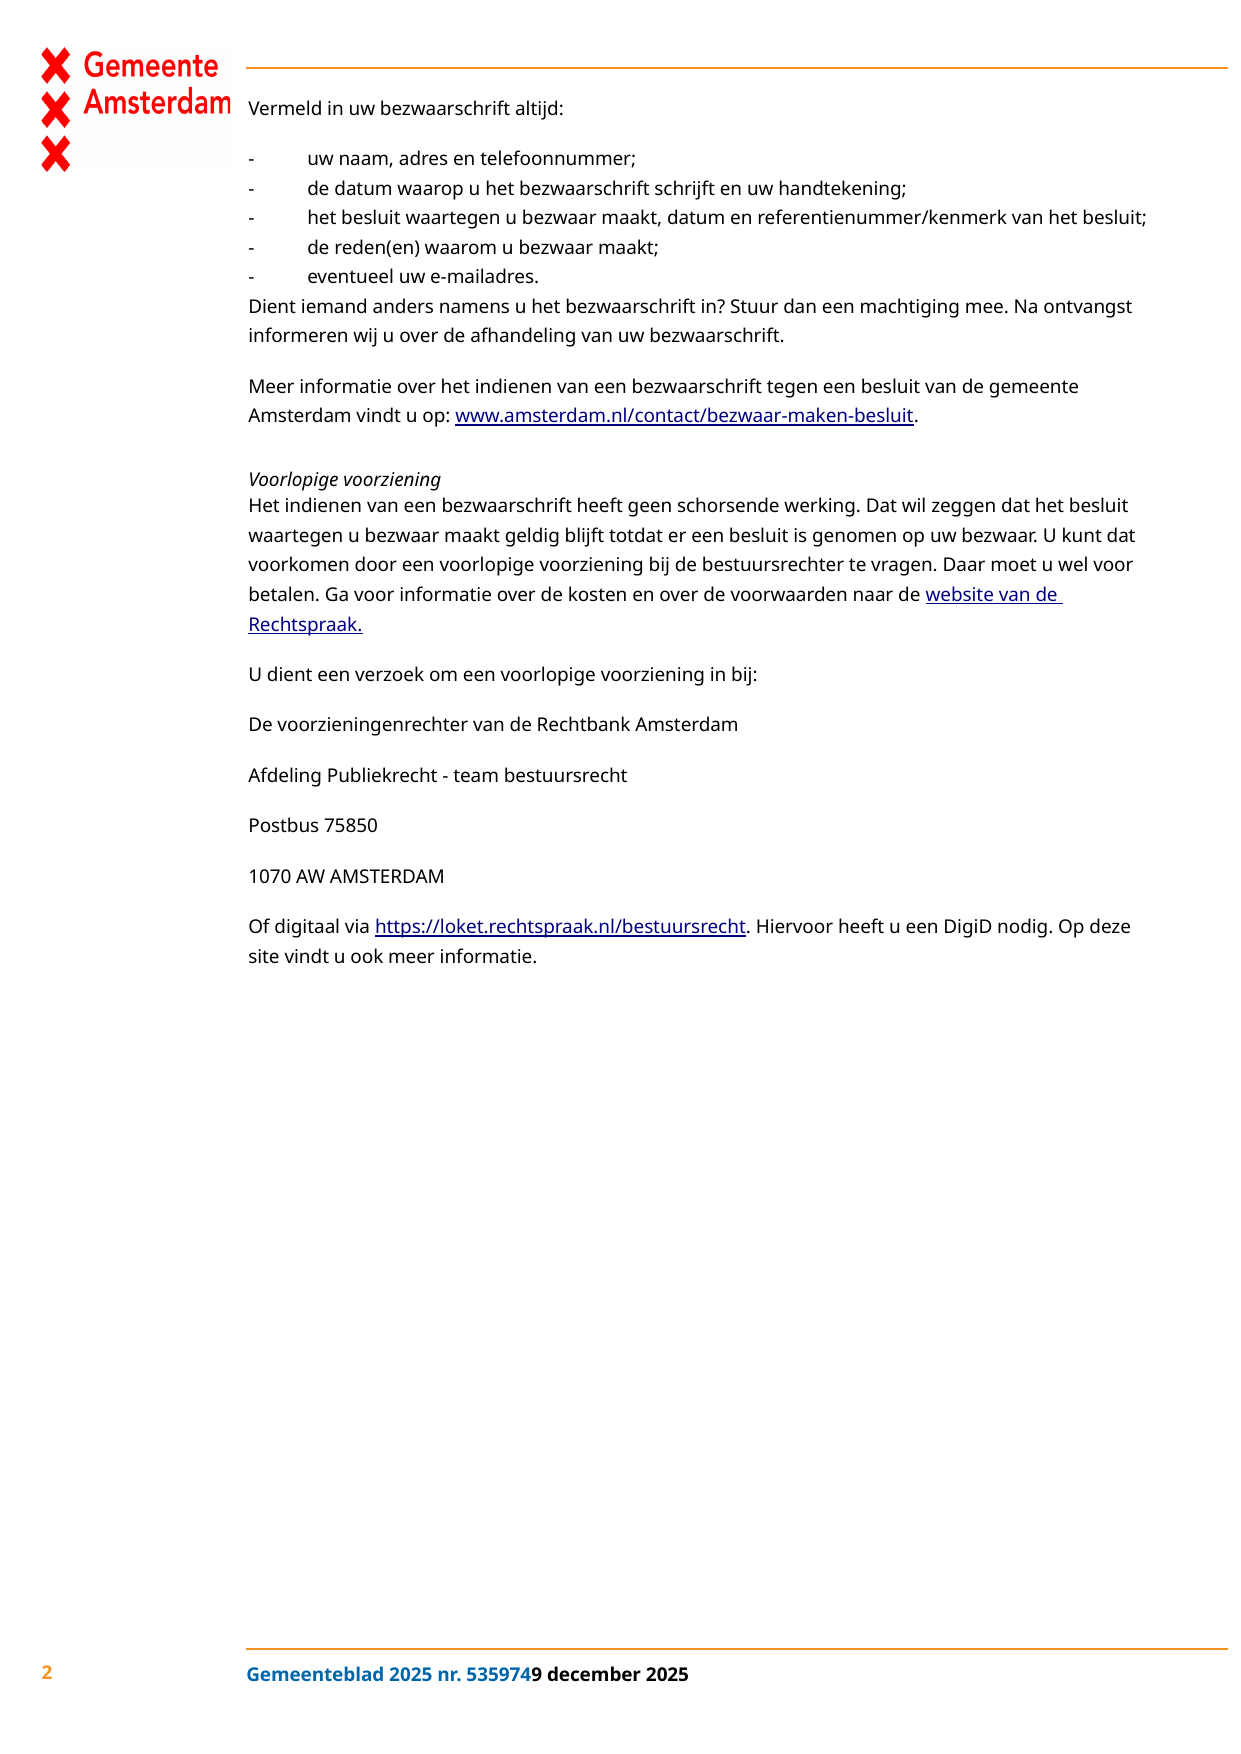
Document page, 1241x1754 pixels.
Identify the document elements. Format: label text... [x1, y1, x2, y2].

list het besluit waartegen u bezwaar maakt, datum en referentienummer/kenmerk van het besluit; [248, 204, 1152, 230]
list eventueel uw e-mailadres. [248, 263, 1152, 289]
text Het indienen van een bezwaarschrift heeft geen schorsende werking. Dat wil zeggen dat het besluit waartegen u bezwaar maakt geldig blijft totdat er een besluit is genomen op uw bezwaar. U kunt dat voorkomen door een voorlopige voorziening bij de bestuursrechter te vragen. Daar moet u wel voor betalen. Ga voor informatie over de kosten en over de voorwaarden naar de website van de Rechtspraak. [248, 492, 1152, 636]
text Vermeld in uw bezwaarschrift altijd: [248, 95, 1152, 121]
picture [41, 47, 231, 172]
text De voorzieningenrechter van de Rechtbank Amsterdam [248, 712, 1152, 737]
text Dient iemand anders namens u het bezwaarschrift in? Stuur dan een machtiging mee. Na ontvangst informeren wij u over de afhandeling van uw bezwaarschrift. [248, 293, 1152, 348]
list de datum waarop u het bezwaarschrift schrijft en uw handtekening; [248, 175, 1152, 201]
list uw naam, adres en telefoonnummer; [248, 145, 1152, 171]
text Of digitaal via https://loket.rechtspraak.nl/bestuursrecht. Hiervoor heeft u een DigiD nodig. Op deze site vindt u ook meer informatie. [248, 913, 1152, 968]
list de reden(en) waarom u bezwaar maakt; [248, 234, 1152, 260]
text 1070 AW AMSTERDAM [248, 863, 1152, 888]
text U dient een verzoek om een voorlopige voorziening in bij: [248, 661, 1152, 687]
text Voorlopige voorziening [248, 467, 1152, 492]
text Afdeling Publiekrecht - team bestuursrecht [248, 762, 1152, 788]
text Meer informatie over het indienen van een bezwaarschrift tegen een besluit van de gemeente Amsterdam vindt u op: www.amsterdam.nl/contact/bezwaar-maken-besluit. [248, 373, 1152, 428]
text Postbus 75850 [248, 812, 1152, 838]
